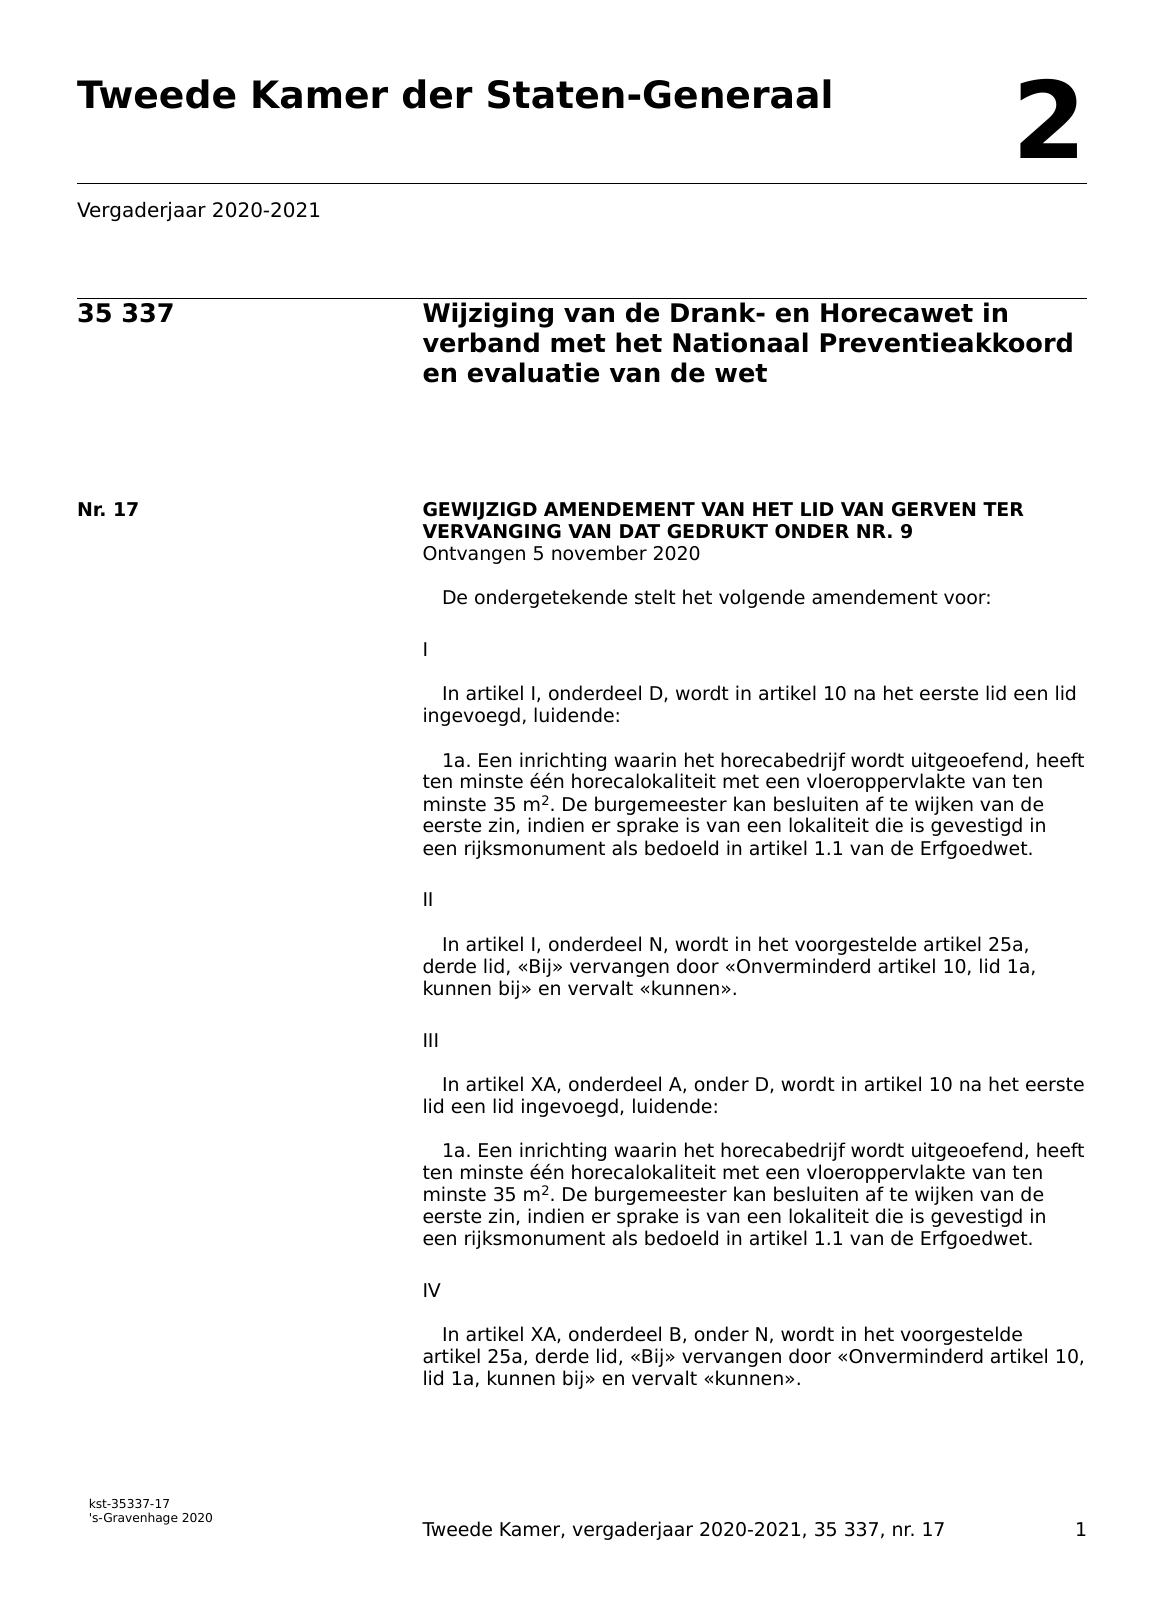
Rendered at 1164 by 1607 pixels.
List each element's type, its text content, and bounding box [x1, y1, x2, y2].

table_header Tweede Kamer der Staten-Generaal [77, 59, 886, 183]
subtitle II [422, 889, 1087, 911]
subtitle 35 337 Wijziging van de Drank- en Horecawet in verband met het Nationaal Preventieakkoord en evaluatie van de wet [77, 299, 1087, 388]
table_cell Vergaderjaar 2020-2021 [77, 184, 1087, 298]
subtitle Nr. 17 GEWIJZIGD AMENDEMENT VAN HET LID VAN GERVEN TER VERVANGING VAN DAT GEDRUKT ONDER NR. 9 [77, 499, 1087, 543]
text In artikel I, onderdeel N, wordt in het voorgestelde artikel 25a, derde lid, «Bij» vervangen door «Onverminderd artikel 10, lid 1a, kunnen bij» en vervalt «kunnen». [422, 933, 1087, 999]
text Ontvangen 5 november 2020 [422, 543, 1087, 565]
text 's-Gravenhage 2020 [88, 1511, 323, 1525]
text 1a. Een inrichting waarin het horecabedrijf wordt uitgeoefend, heeft ten minste één horecalokaliteit met een vloeroppervlakte van ten minste 35 m2. De burgemeester kan besluiten af te wijken van de eerste zin, indien er sprake is van een lokaliteit die is gevestigd in een rijksmonument als bedoeld in artikel 1.1 van de Erfgoedwet. [422, 1140, 1087, 1250]
text In artikel XA, onderdeel B, onder N, wordt in het voorgestelde artikel 25a, derde lid, «Bij» vervangen door «Onverminderd artikel 10, lid 1a, kunnen bij» en vervalt «kunnen». [422, 1324, 1087, 1390]
text In artikel XA, onderdeel A, onder D, wordt in artikel 10 na het eerste lid een lid ingevoegd, luidende: [422, 1074, 1087, 1118]
text kst-35337-17 [88, 1497, 323, 1511]
text In artikel I, onderdeel D, wordt in artikel 10 na het eerste lid een lid ingevoegd, luidende: [422, 683, 1087, 727]
subtitle III [422, 1029, 1087, 1051]
text 1a. Een inrichting waarin het horecabedrijf wordt uitgeoefend, heeft ten minste één horecalokaliteit met een vloeroppervlakte van ten minste 35 m2. De burgemeester kan besluiten af te wijken van de eerste zin, indien er sprake is van een lokaliteit die is gevestigd in een rijksmonument als bedoeld in artikel 1.1 van de Erfgoedwet. [422, 749, 1087, 859]
text De ondergetekende stelt het volgende amendement voor: [422, 587, 1087, 609]
subtitle I [422, 639, 1087, 661]
table_header 2 [886, 59, 1087, 183]
subtitle IV [422, 1280, 1087, 1302]
